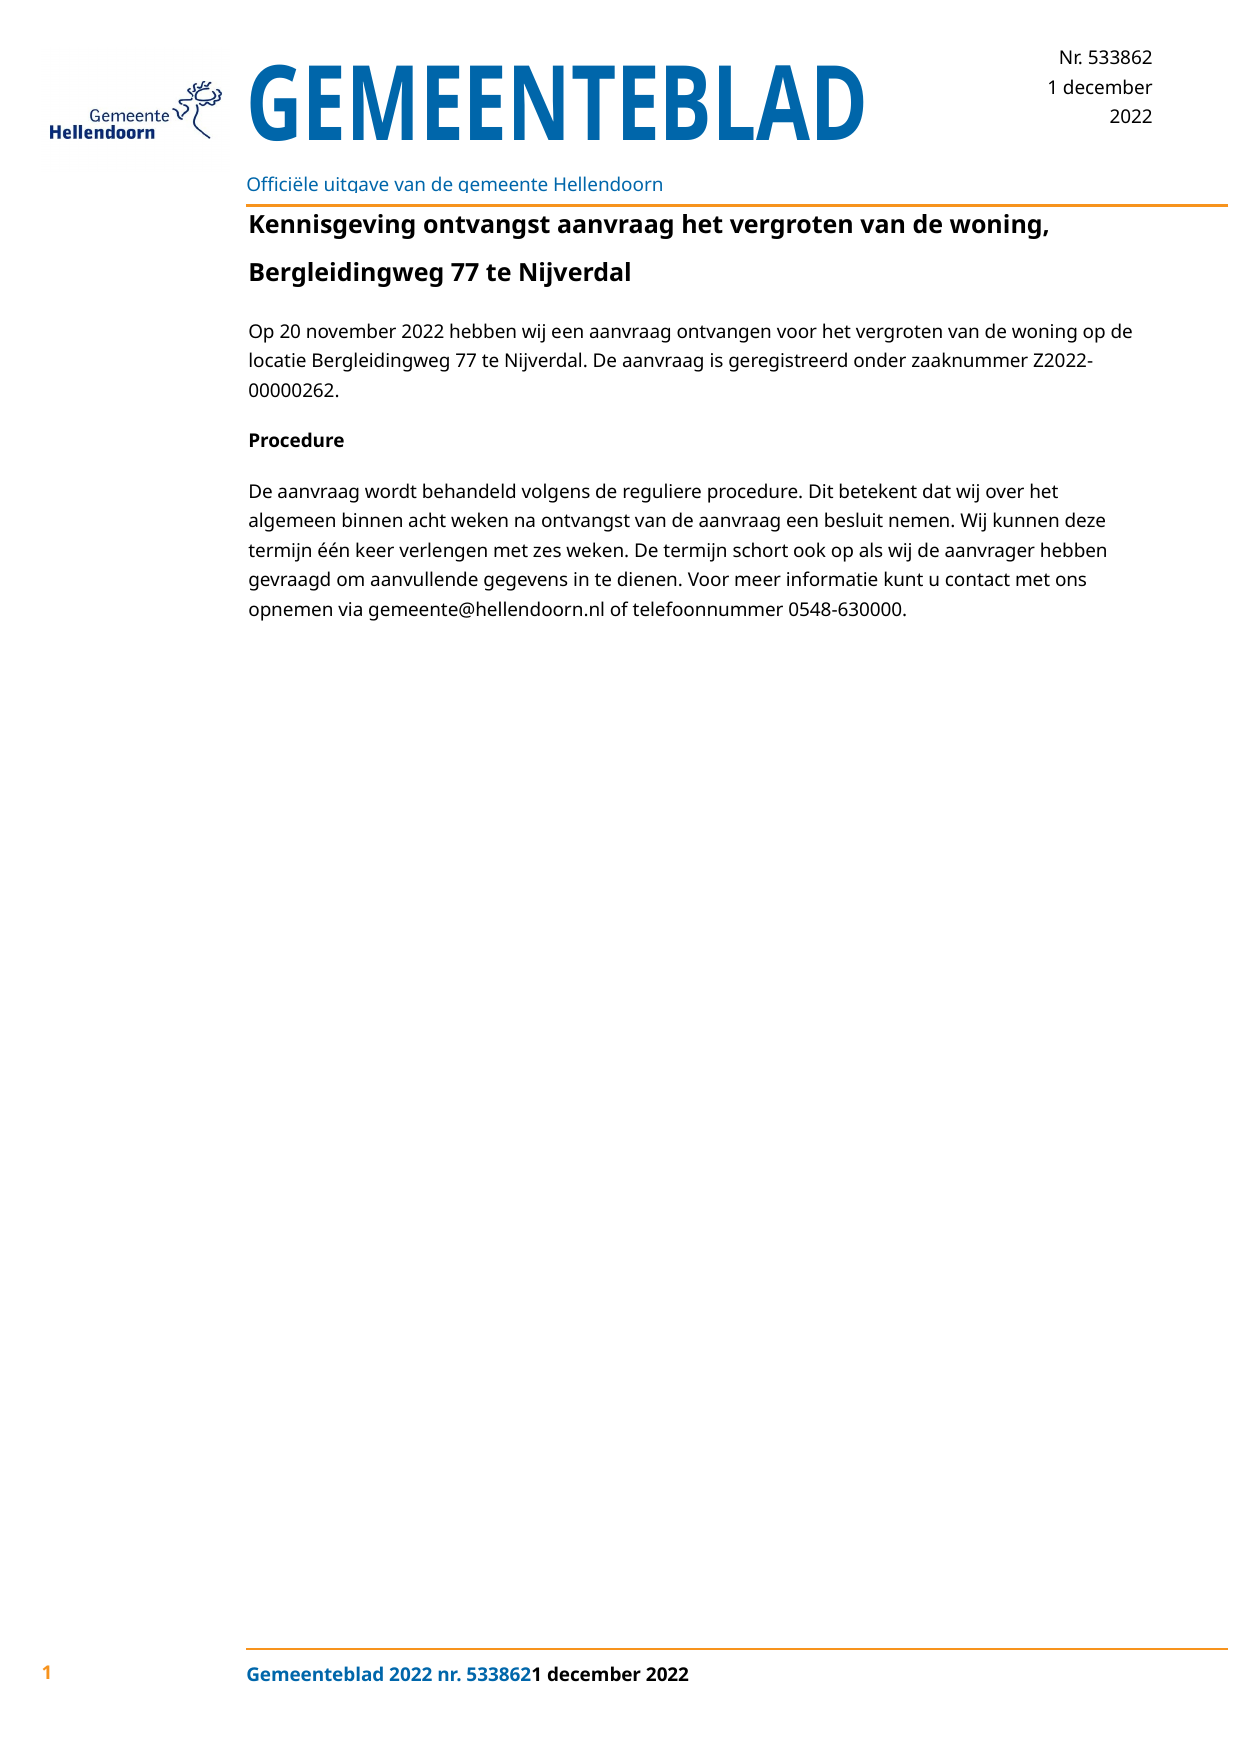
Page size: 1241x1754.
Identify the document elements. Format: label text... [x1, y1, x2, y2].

text Op 20 november 2022 hebben wij een aanvraag ontvangen voor het vergroten van de woning op de locatie Bergleidingweg 77 te Nijverdal. De aanvraag is geregistreerd onder zaaknummer Z2022-00000262. [248, 318, 1152, 403]
text Kennisgeving ontvangst aanvraag het vergroten van de woning, Bergleidingweg 77 te Nijverdal [248, 207, 1152, 288]
text Procedure [248, 427, 1152, 453]
text De aanvraag wordt behandeld volgens de reguliere procedure. Dit betekent dat wij over het algemeen binnen acht weken na ontvangst van de aanvraag een besluit nemen. Wij kunnen deze termijn één keer verlengen met zes weken. De termijn schort ook op als wij de aanvrager hebben gevraagd om aanvullende gegevens in te dienen. Voor meer informatie kunt u contact met ons opnemen via gemeente@hellendoorn.nl of telefoonnummer 0548-630000. [248, 478, 1152, 622]
picture [41, 47, 231, 172]
